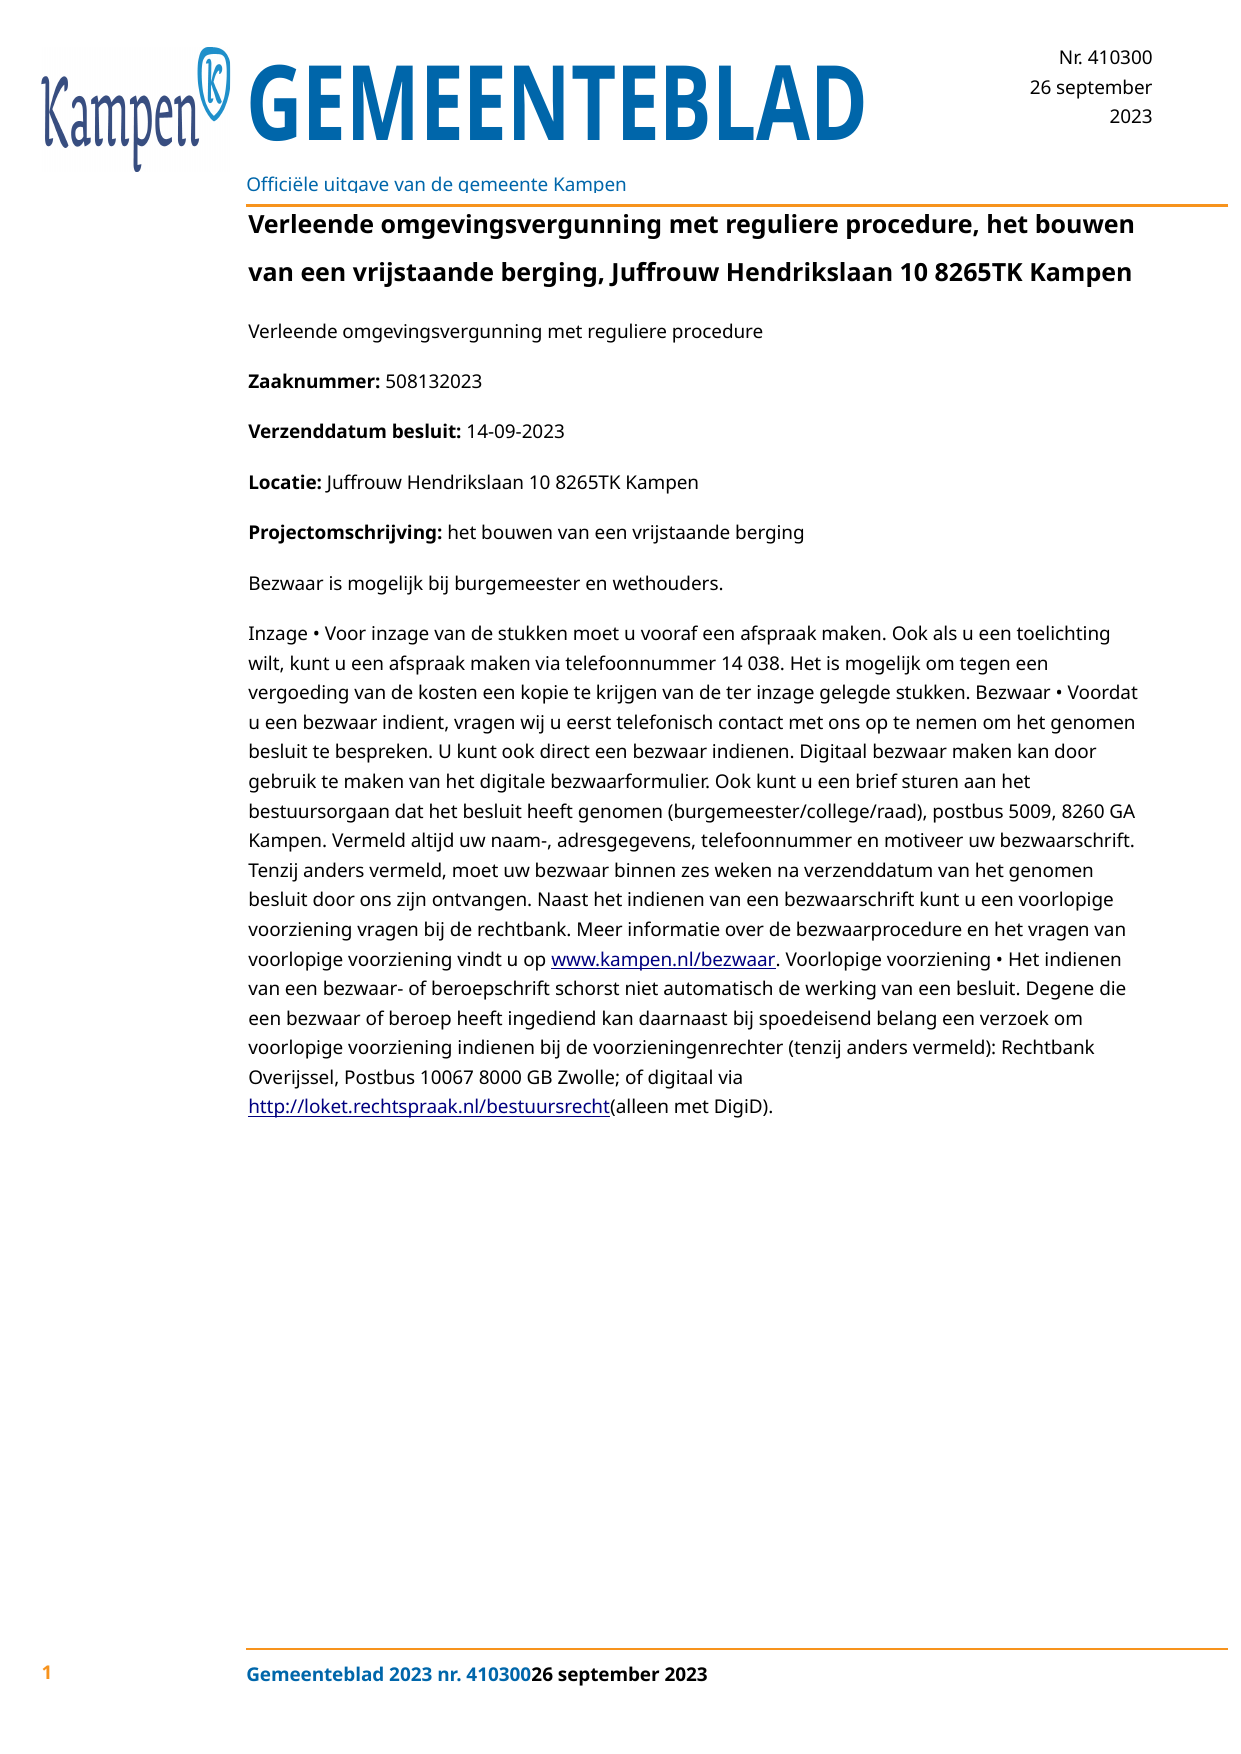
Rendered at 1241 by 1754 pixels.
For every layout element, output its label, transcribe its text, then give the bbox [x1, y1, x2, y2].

text Verzenddatum besluit: 14-09-2023 [248, 419, 1152, 444]
text Locatie: Juffrouw Hendrikslaan 10 8265TK Kampen [248, 469, 1152, 495]
text Inzage • Voor inzage van de stukken moet u vooraf een afspraak maken. Ook als u een toelichting wilt, kunt u een afspraak maken via telefoonnummer 14 038. Het is mogelijk om tegen een vergoeding van de kosten een kopie te krijgen van de ter inzage gelegde stukken. Bezwaar • Voordat u een bezwaar indient, vragen wij u eerst telefonisch contact met ons op te nemen om het genomen besluit te bespreken. U kunt ook direct een bezwaar indienen. Digitaal bezwaar maken kan door gebruik te maken van het digitale bezwaarformulier. Ook kunt u een brief sturen aan het bestuursorgaan dat het besluit heeft genomen (burgemeester/college/raad), postbus 5009, 8260 GA Kampen. Vermeld altijd uw naam-, adresgegevens, telefoonnummer en motiveer uw bezwaarschrift. Tenzij anders vermeld, moet uw bezwaar binnen zes weken na verzenddatum van het genomen besluit door ons zijn ontvangen. Naast het indienen van een bezwaarschrift kunt u een voorlopige voorziening vragen bij de rechtbank. Meer informatie over de bezwaarprocedure en het vragen van voorlopige voorziening vindt u op www.kampen.nl/bezwaar. Voorlopige voorziening • Het indienen van een bezwaar- of beroepschrift schorst niet automatisch de werking van een besluit. Degene die een bezwaar of beroep heeft ingediend kan daarnaast bij spoedeisend belang een verzoek om voorlopige voorziening indienen bij de voorzieningenrechter (tenzij anders vermeld): Rechtbank Overijssel, Postbus 10067 8000 GB Zwolle; of digitaal via http://loket.rechtspraak.nl/bestuursrecht(alleen met DigiD). [248, 620, 1152, 1119]
text Zaaknummer: 508132023 [248, 368, 1152, 394]
text Verleende omgevingsvergunning met reguliere procedure [248, 318, 1152, 344]
text Verleende omgevingsvergunning met reguliere procedure, het bouwen van een vrijstaande berging, Juffrouw Hendrikslaan 10 8265TK Kampen [248, 207, 1152, 288]
picture [41, 47, 231, 172]
text Projectomschrijving: het bouwen van een vrijstaande berging [248, 519, 1152, 545]
text Bezwaar is mogelijk bij burgemeester en wethouders. [248, 570, 1152, 596]
